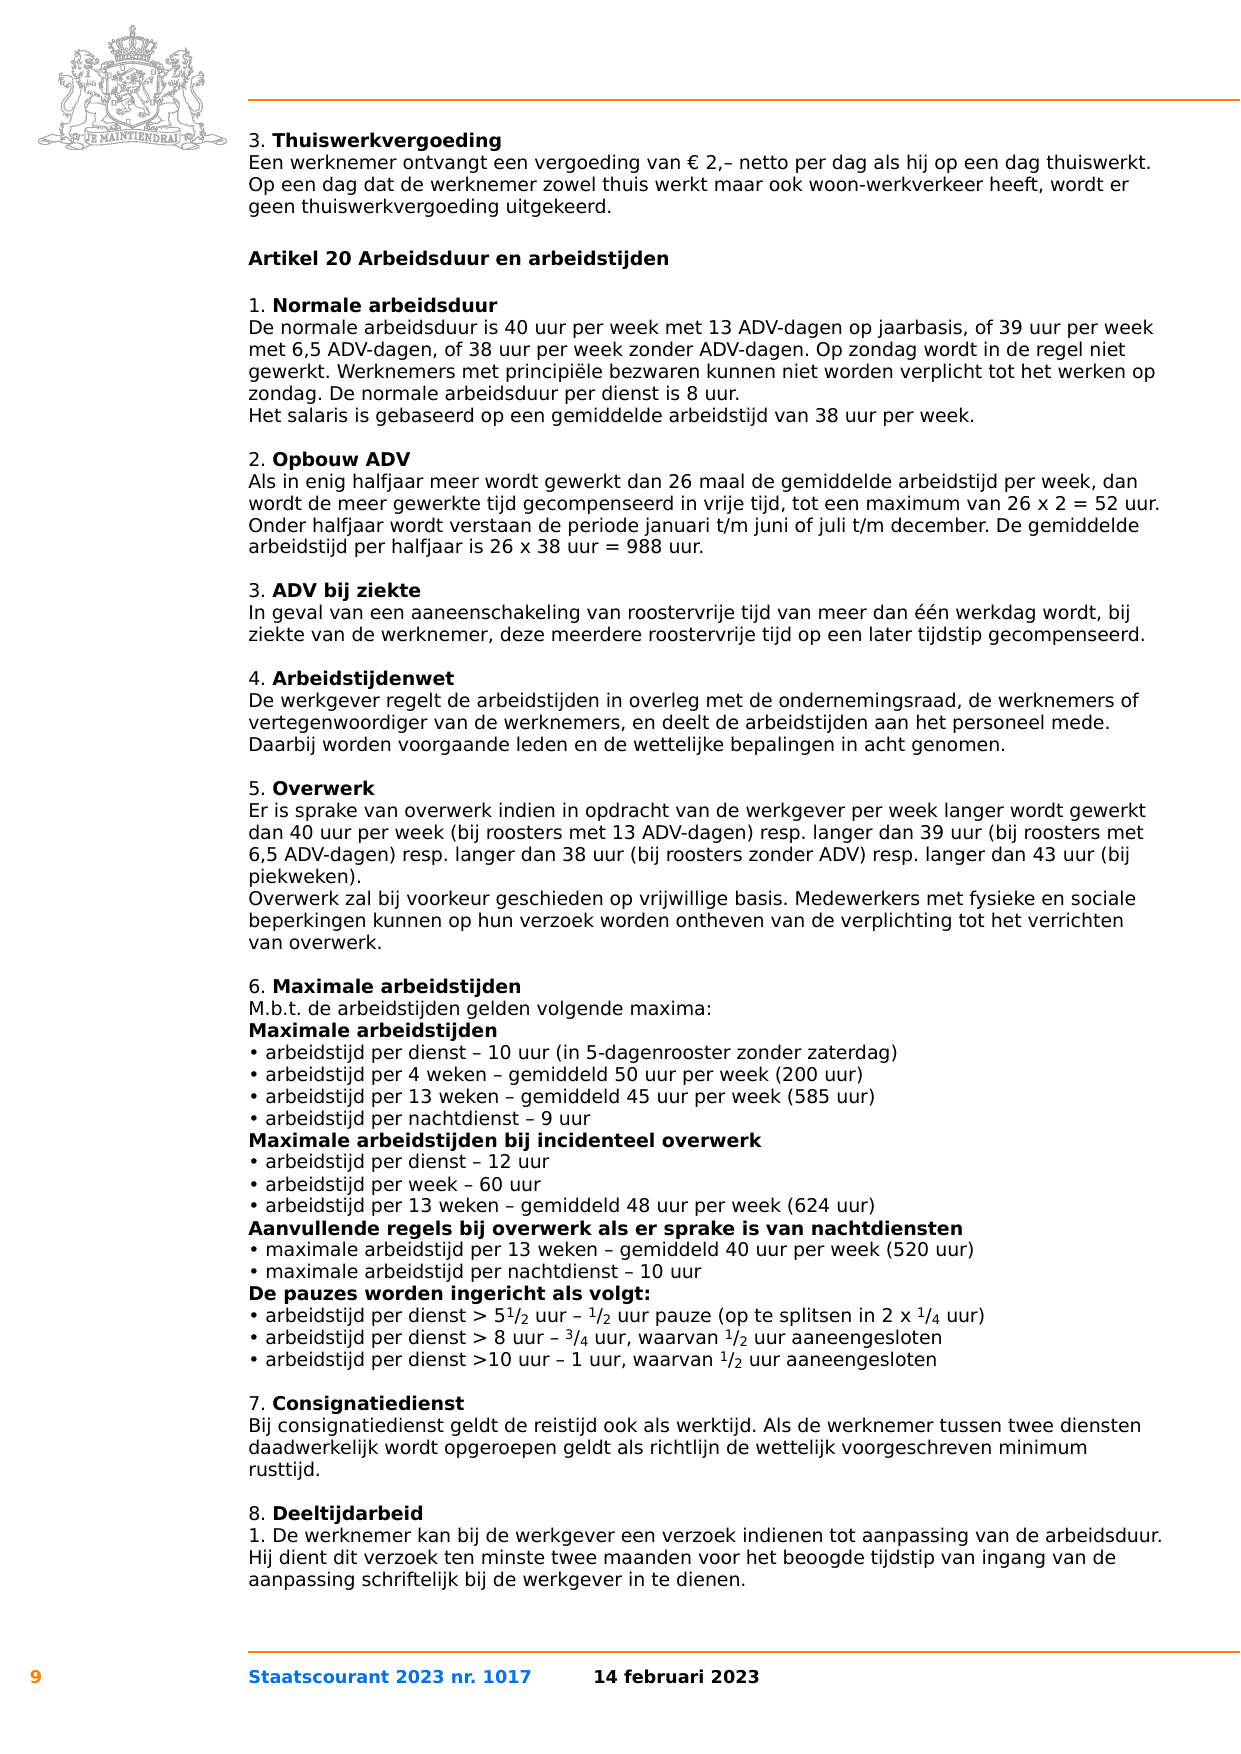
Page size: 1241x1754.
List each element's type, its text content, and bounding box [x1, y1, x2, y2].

picture [38, 25, 227, 150]
text • arbeidstijd per 13 weken – gemiddeld 48 uur per week (624 uur) [248, 1195, 1163, 1217]
text • arbeidstijd per dienst > 51/2 uur – 1/2 uur pauze (op te splitsen in 2 x 1/4 uur) [248, 1305, 1163, 1327]
text Bij consignatiedienst geldt de reistijd ook als werktijd. Als de werknemer tussen twee diensten daadwerkelijk wordt opgeroepen geldt als richtlijn de wettelijk voorgeschreven minimum rusttijd. [248, 1415, 1163, 1481]
text In geval van een aaneenschakeling van roostervrije tijd van meer dan één werkdag wordt, bij ziekte van de werknemer, deze meerdere roostervrije tijd op een later tijdstip gecompenseerd. [248, 602, 1163, 646]
text • arbeidstijd per dienst >10 uur – 1 uur, waarvan 1/2 uur aaneengesloten [248, 1349, 1163, 1371]
text 8. Deeltijdarbeid [248, 1503, 1163, 1525]
text 6. Maximale arbeidstijden [248, 976, 1163, 998]
text • arbeidstijd per week – 60 uur [248, 1173, 1163, 1195]
text Aanvullende regels bij overwerk als er sprake is van nachtdiensten [248, 1217, 1163, 1239]
text Overwerk zal bij voorkeur geschieden op vrijwillige basis. Medewerkers met fysieke en sociale beperkingen kunnen op hun verzoek worden ontheven van de verplichting tot het verrichten van overwerk. [248, 888, 1163, 954]
text • maximale arbeidstijd per nachtdienst – 10 uur [248, 1261, 1163, 1283]
text De pauzes worden ingericht als volgt: [248, 1283, 1163, 1305]
text 1. Normale arbeidsduur [248, 295, 1163, 317]
text Maximale arbeidstijden bij incidenteel overwerk [248, 1129, 1163, 1151]
text Er is sprake van overwerk indien in opdracht van de werkgever per week langer wordt gewerkt dan 40 uur per week (bij roosters met 13 ADV-dagen) resp. langer dan 39 uur (bij roosters met 6,5 ADV-dagen) resp. langer dan 38 uur (bij roosters zonder ADV) resp. langer dan 43 uur (bij piekweken). [248, 800, 1163, 888]
text 7. Consignatiedienst [248, 1393, 1163, 1415]
text 1. De werknemer kan bij de werkgever een verzoek indienen tot aanpassing van de arbeidsduur. Hij dient dit verzoek ten minste twee maanden voor het beoogde tijdstip van ingang van de aanpassing schriftelijk bij de werkgever in te dienen. [248, 1525, 1163, 1591]
text • arbeidstijd per 13 weken – gemiddeld 45 uur per week (585 uur) [248, 1086, 1163, 1107]
text • arbeidstijd per nachtdienst – 9 uur [248, 1107, 1163, 1129]
text 3. ADV bij ziekte [248, 580, 1163, 602]
text Het salaris is gebaseerd op een gemiddelde arbeidstijd van 38 uur per week. [248, 405, 1163, 427]
text Maximale arbeidstijden [248, 1019, 1163, 1042]
text De normale arbeidsduur is 40 uur per week met 13 ADV-dagen op jaarbasis, of 39 uur per week met 6,5 ADV-dagen, of 38 uur per week zonder ADV-dagen. Op zondag wordt in de regel niet gewerkt. Werknemers met principiële bezwaren kunnen niet worden verplicht tot het werken op zondag. De normale arbeidsduur per dienst is 8 uur. [248, 317, 1163, 405]
text • arbeidstijd per 4 weken – gemiddeld 50 uur per week (200 uur) [248, 1063, 1163, 1086]
text M.b.t. de arbeidstijden gelden volgende maxima: [248, 998, 1163, 1019]
text 5. Overwerk [248, 778, 1163, 800]
subtitle Artikel 20 Arbeidsduur en arbeidstijden [248, 248, 1163, 270]
text • arbeidstijd per dienst > 8 uur – 3/4 uur, waarvan 1/2 uur aaneengesloten [248, 1327, 1163, 1349]
text Een werknemer ontvangt een vergoeding van € 2,– netto per dag als hij op een dag thuiswerkt. Op een dag dat de werknemer zowel thuis werkt maar ook woon-werkverkeer heeft, wordt er geen thuiswerkvergoeding uitgekeerd. [248, 152, 1163, 218]
text 4. Arbeidstijdenwet [248, 668, 1163, 690]
text • maximale arbeidstijd per 13 weken – gemiddeld 40 uur per week (520 uur) [248, 1239, 1163, 1261]
text Als in enig halfjaar meer wordt gewerkt dan 26 maal de gemiddelde arbeidstijd per week, dan wordt de meer gewerkte tijd gecompenseerd in vrije tijd, tot een maximum van 26 x 2 = 52 uur. Onder halfjaar wordt verstaan de periode januari t/m juni of juli t/m december. De gemiddelde arbeidstijd per halfjaar is 26 x 38 uur = 988 uur. [248, 471, 1163, 558]
text 2. Opbouw ADV [248, 448, 1163, 471]
text De werkgever regelt de arbeidstijden in overleg met de ondernemingsraad, de werknemers of vertegenwoordiger van de werknemers, en deelt de arbeidstijden aan het personeel mede. Daarbij worden voorgaande leden en de wettelijke bepalingen in acht genomen. [248, 690, 1163, 756]
text 3. Thuiswerkvergoeding [248, 130, 1163, 152]
text • arbeidstijd per dienst – 12 uur [248, 1151, 1163, 1173]
text • arbeidstijd per dienst – 10 uur (in 5-dagenrooster zonder zaterdag) [248, 1042, 1163, 1063]
